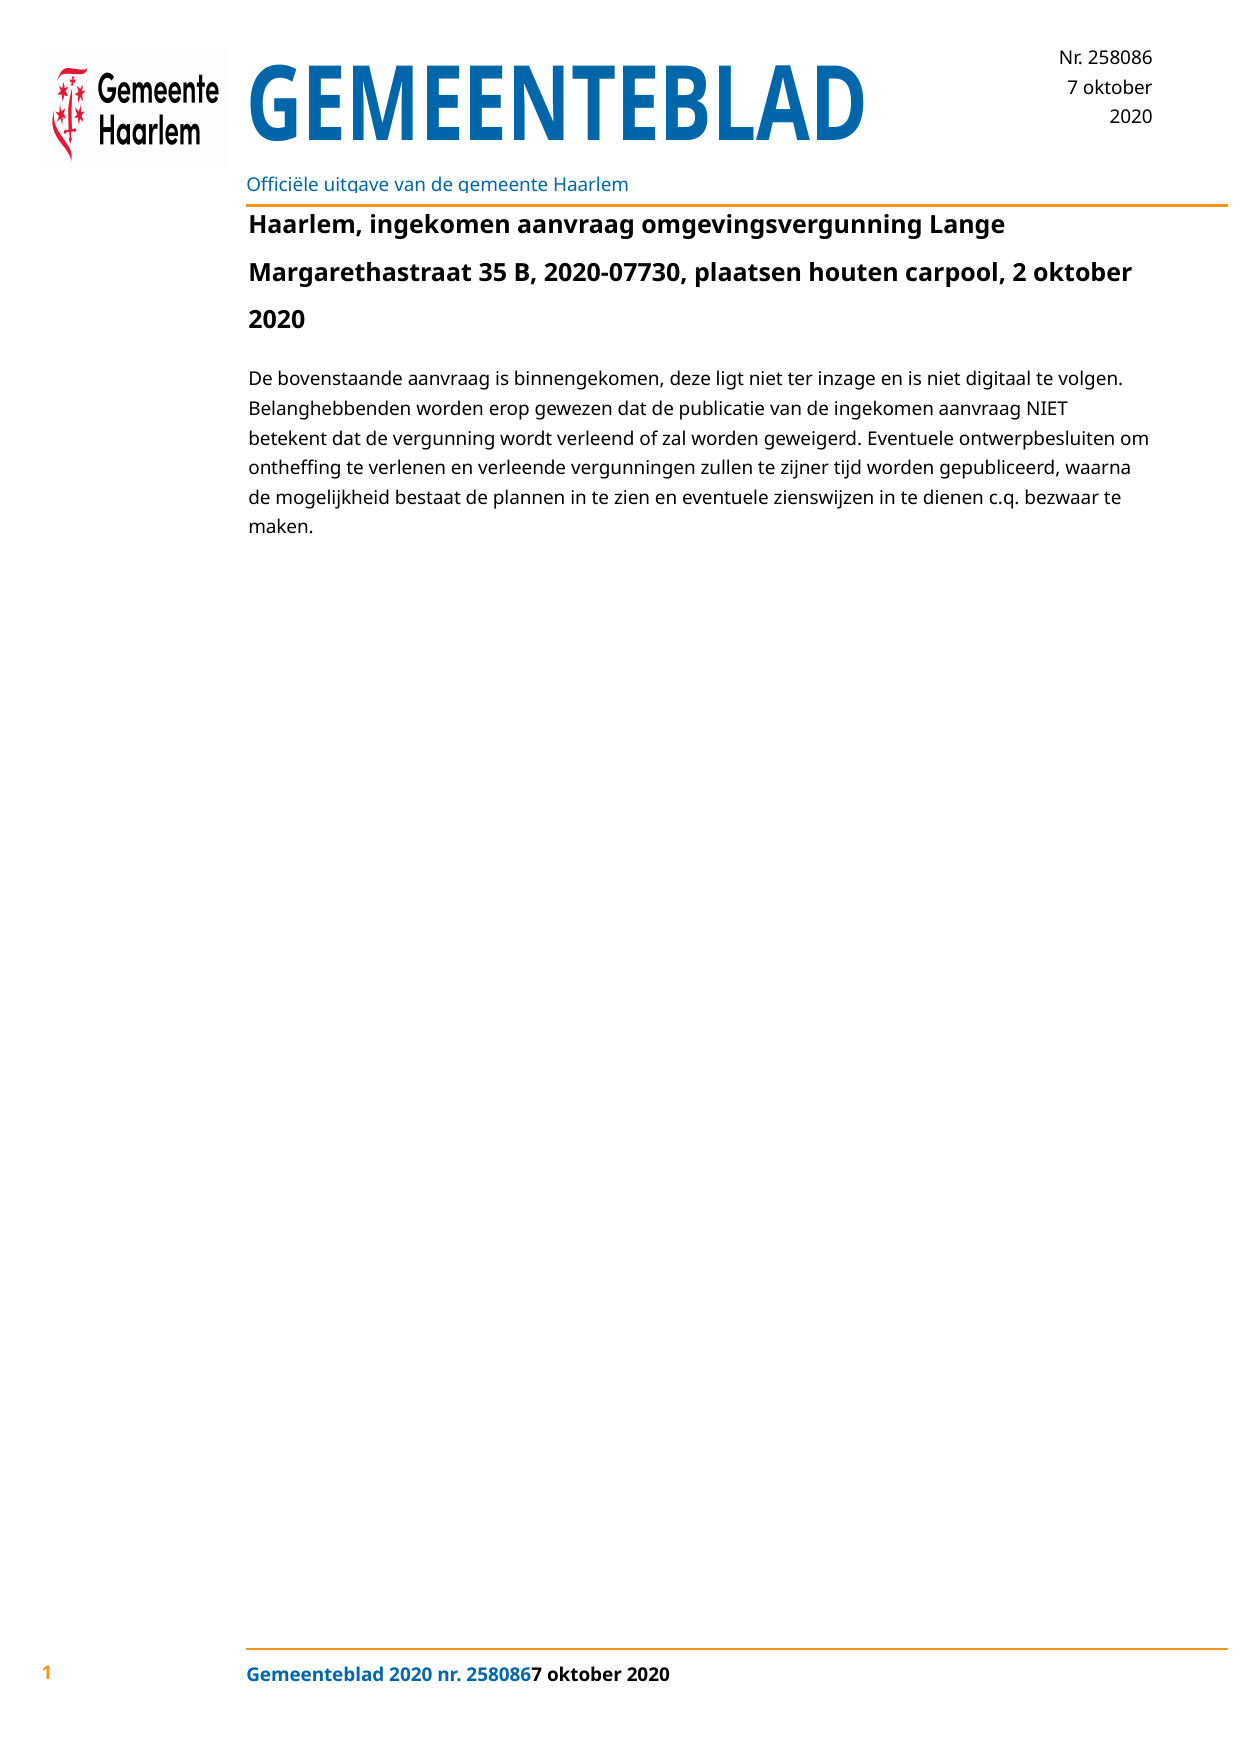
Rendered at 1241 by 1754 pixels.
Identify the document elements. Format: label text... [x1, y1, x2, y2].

text De bovenstaande aanvraag is binnengekomen, deze ligt niet ter inzage en is niet digitaal te volgen. Belanghebbenden worden erop gewezen dat de publicatie van de ingekomen aanvraag NIET betekent dat de vergunning wordt verleend of zal worden geweigerd. Eventuele ontwerpbesluiten om ontheffing te verlenen en verleende vergunningen zullen te zijner tijd worden gepubliceerd, waarna de mogelijkheid bestaat de plannen in te zien en eventuele zienswijzen in te dienen c.q. bezwaar te maken. [248, 366, 1152, 539]
picture [41, 47, 231, 172]
text Haarlem, ingekomen aanvraag omgevingsvergunning Lange Margarethastraat 35 B, 2020-07730, plaatsen houten carpool, 2 oktober 2020 [248, 207, 1152, 336]
